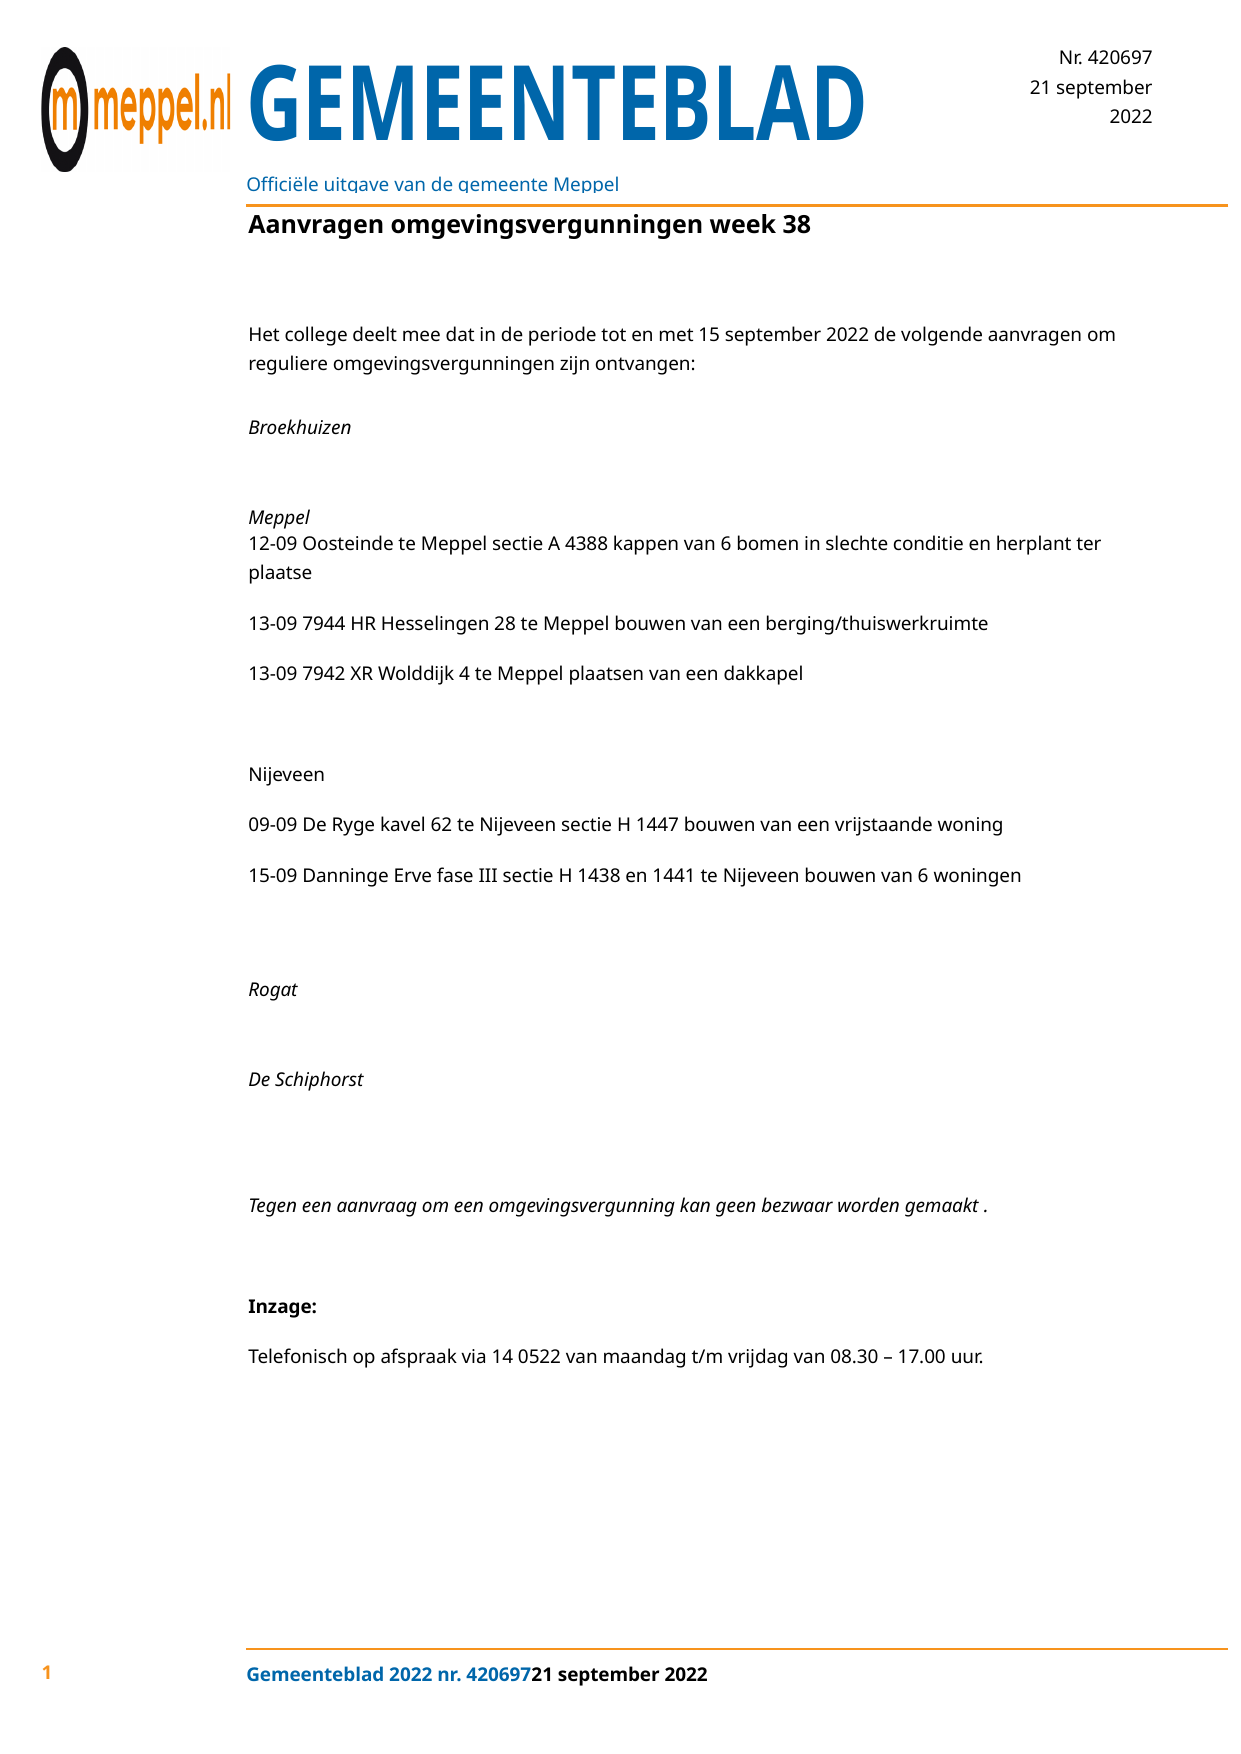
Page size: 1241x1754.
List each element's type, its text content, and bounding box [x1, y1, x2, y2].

text Meppel [248, 504, 1152, 530]
text 15-09 Danninge Erve fase III sectie H 1438 en 1441 te Nijeveen bouwen van 6 woningen [248, 862, 1152, 887]
text Het college deelt mee dat in de periode tot en met 15 september 2022 de volgende aanvragen om reguliere omgevingsvergunningen zijn ontvangen: [248, 321, 1152, 376]
picture [41, 47, 231, 172]
text Inzage: [248, 1293, 1152, 1319]
text Broekhuizen [248, 414, 1152, 440]
text 09-09 De Ryge kavel 62 te Nijeveen sectie H 1447 bouwen van een vrijstaande woning [248, 811, 1152, 837]
text 13-09 7942 XR Wolddijk 4 te Meppel plaatsen van een dakkapel [248, 660, 1152, 686]
text Rogat [248, 976, 1152, 1002]
text 12-09 Oosteinde te Meppel sectie A 4388 kappen van 6 bomen in slechte conditie en herplant ter plaatse [248, 530, 1152, 585]
text Aanvragen omgevingsvergunningen week 38 [248, 207, 1152, 241]
text Nijeveen [248, 761, 1152, 787]
text 13-09 7944 HR Hesselingen 28 te Meppel bouwen van een berging/thuiswerkruimte [248, 610, 1152, 635]
text De Schiphorst [248, 1066, 1152, 1092]
text Telefonisch op afspraak via 14 0522 van maandag t/m vrijdag van 08.30 – 17.00 uur. [248, 1344, 1152, 1369]
text Tegen een aanvraag om een omgevingsvergunning kan geen bezwaar worden gemaakt . [248, 1192, 1152, 1218]
